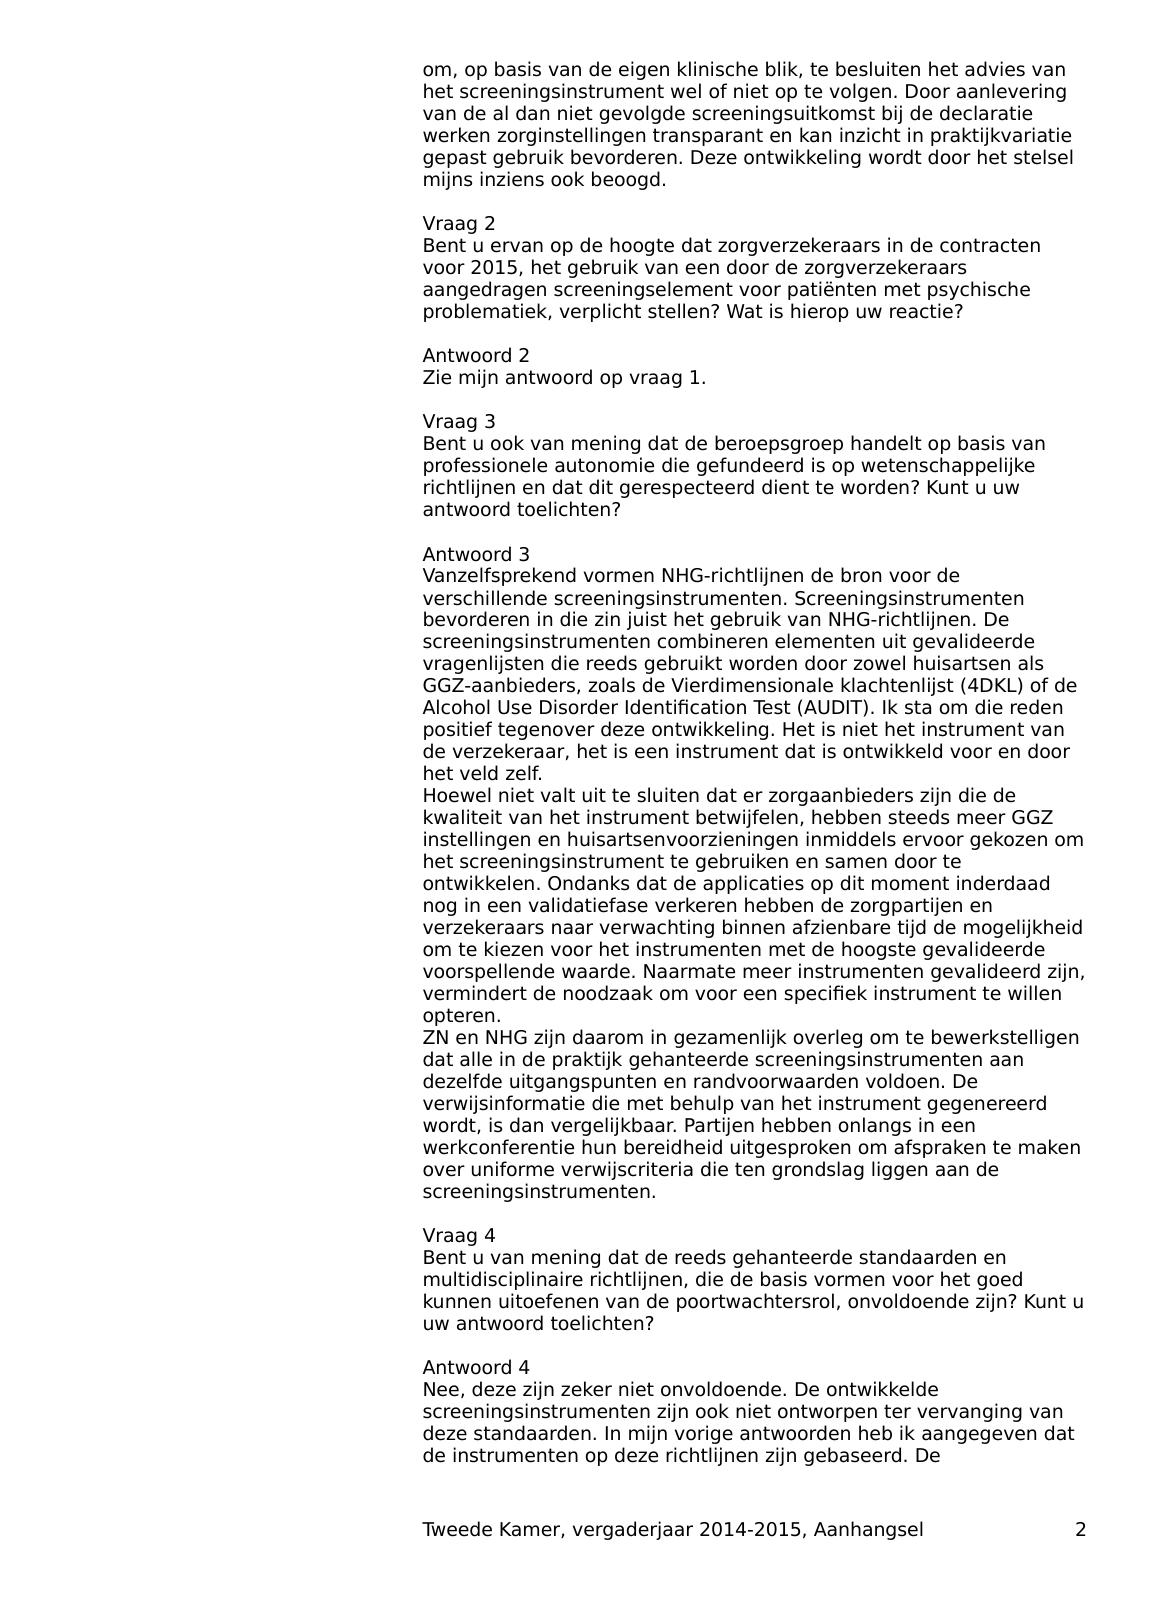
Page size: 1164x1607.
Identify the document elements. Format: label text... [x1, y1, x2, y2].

text Vraag 4 [422, 1225, 1087, 1247]
text Bent u ervan op de hoogte dat zorgverzekeraars in de contracten voor 2015, het gebruik van een door de zorgverzekeraars aangedragen screeningselement voor patiënten met psychische problematiek, verplicht stellen? Wat is hierop uw reactie? [422, 235, 1087, 323]
text Vraag 3 [422, 411, 1087, 433]
text Hoewel niet valt uit te sluiten dat er zorgaanbieders zijn die de kwaliteit van het instrument betwijfelen, hebben steeds meer GGZ instellingen en huisartsenvoorzieningen inmiddels ervoor gekozen om het screeningsinstrument te gebruiken en samen door te ontwikkelen. Ondanks dat de applicaties op dit moment inderdaad nog in een validatiefase verkeren hebben de zorgpartijen en verzekeraars naar verwachting binnen afzienbare tijd de mogelijkheid om te kiezen voor het instrumenten met de hoogste gevalideerde voorspellende waarde. Naarmate meer instrumenten gevalideerd zijn, vermindert de noodzaak om voor een specifiek instrument te willen opteren. [422, 785, 1087, 1027]
text Vraag 2 [422, 213, 1087, 235]
text Nee, deze zijn zeker niet onvoldoende. De ontwikkelde screeningsinstrumenten zijn ook niet ontworpen ter vervanging van deze standaarden. In mijn vorige antwoorden heb ik aangegeven dat de instrumenten op deze richtlijnen zijn gebaseerd. De [422, 1379, 1087, 1467]
text Antwoord 4 [422, 1357, 1087, 1379]
text Antwoord 3 [422, 543, 1087, 565]
text Vanzelfsprekend vormen NHG-richtlijnen de bron voor de verschillende screeningsinstrumenten. Screeningsinstrumenten bevorderen in die zin juist het gebruik van NHG-richtlijnen. De screeningsinstrumenten combineren elementen uit gevalideerde vragenlijsten die reeds gebruikt worden door zowel huisartsen als GGZ-aanbieders, zoals de Vierdimensionale klachtenlijst (4DKL) of de Alcohol Use Disorder Identification Test (AUDIT). Ik sta om die reden positief tegenover deze ontwikkeling. Het is niet het instrument van de verzekeraar, het is een instrument dat is ontwikkeld voor en door het veld zelf. [422, 565, 1087, 785]
text Antwoord 2 [422, 345, 1087, 367]
text om, op basis van de eigen klinische blik, te besluiten het advies van het screeningsinstrument wel of niet op te volgen. Door aanlevering van de al dan niet gevolgde screeningsuitkomst bij de declaratie werken zorginstellingen transparant en kan inzicht in praktijkvariatie gepast gebruik bevorderen. Deze ontwikkeling wordt door het stelsel mijns inziens ook beoogd. [422, 59, 1087, 191]
text ZN en NHG zijn daarom in gezamenlijk overleg om te bewerkstelligen dat alle in de praktijk gehanteerde screeningsinstrumenten aan dezelfde uitgangspunten en randvoorwaarden voldoen. De verwijsinformatie die met behulp van het instrument gegenereerd wordt, is dan vergelijkbaar. Partijen hebben onlangs in een werkconferentie hun bereidheid uitgesproken om afspraken te maken over uniforme verwijscriteria die ten grondslag liggen aan de screeningsinstrumenten. [422, 1027, 1087, 1203]
text Bent u ook van mening dat de beroepsgroep handelt op basis van professionele autonomie die gefundeerd is op wetenschappelijke richtlijnen en dat dit gerespecteerd dient te worden? Kunt u uw antwoord toelichten? [422, 433, 1087, 521]
text Bent u van mening dat de reeds gehanteerde standaarden en multidisciplinaire richtlijnen, die de basis vormen voor het goed kunnen uitoefenen van de poortwachtersrol, onvoldoende zijn? Kunt u uw antwoord toelichten? [422, 1247, 1087, 1335]
text Zie mijn antwoord op vraag 1. [422, 367, 1087, 389]
